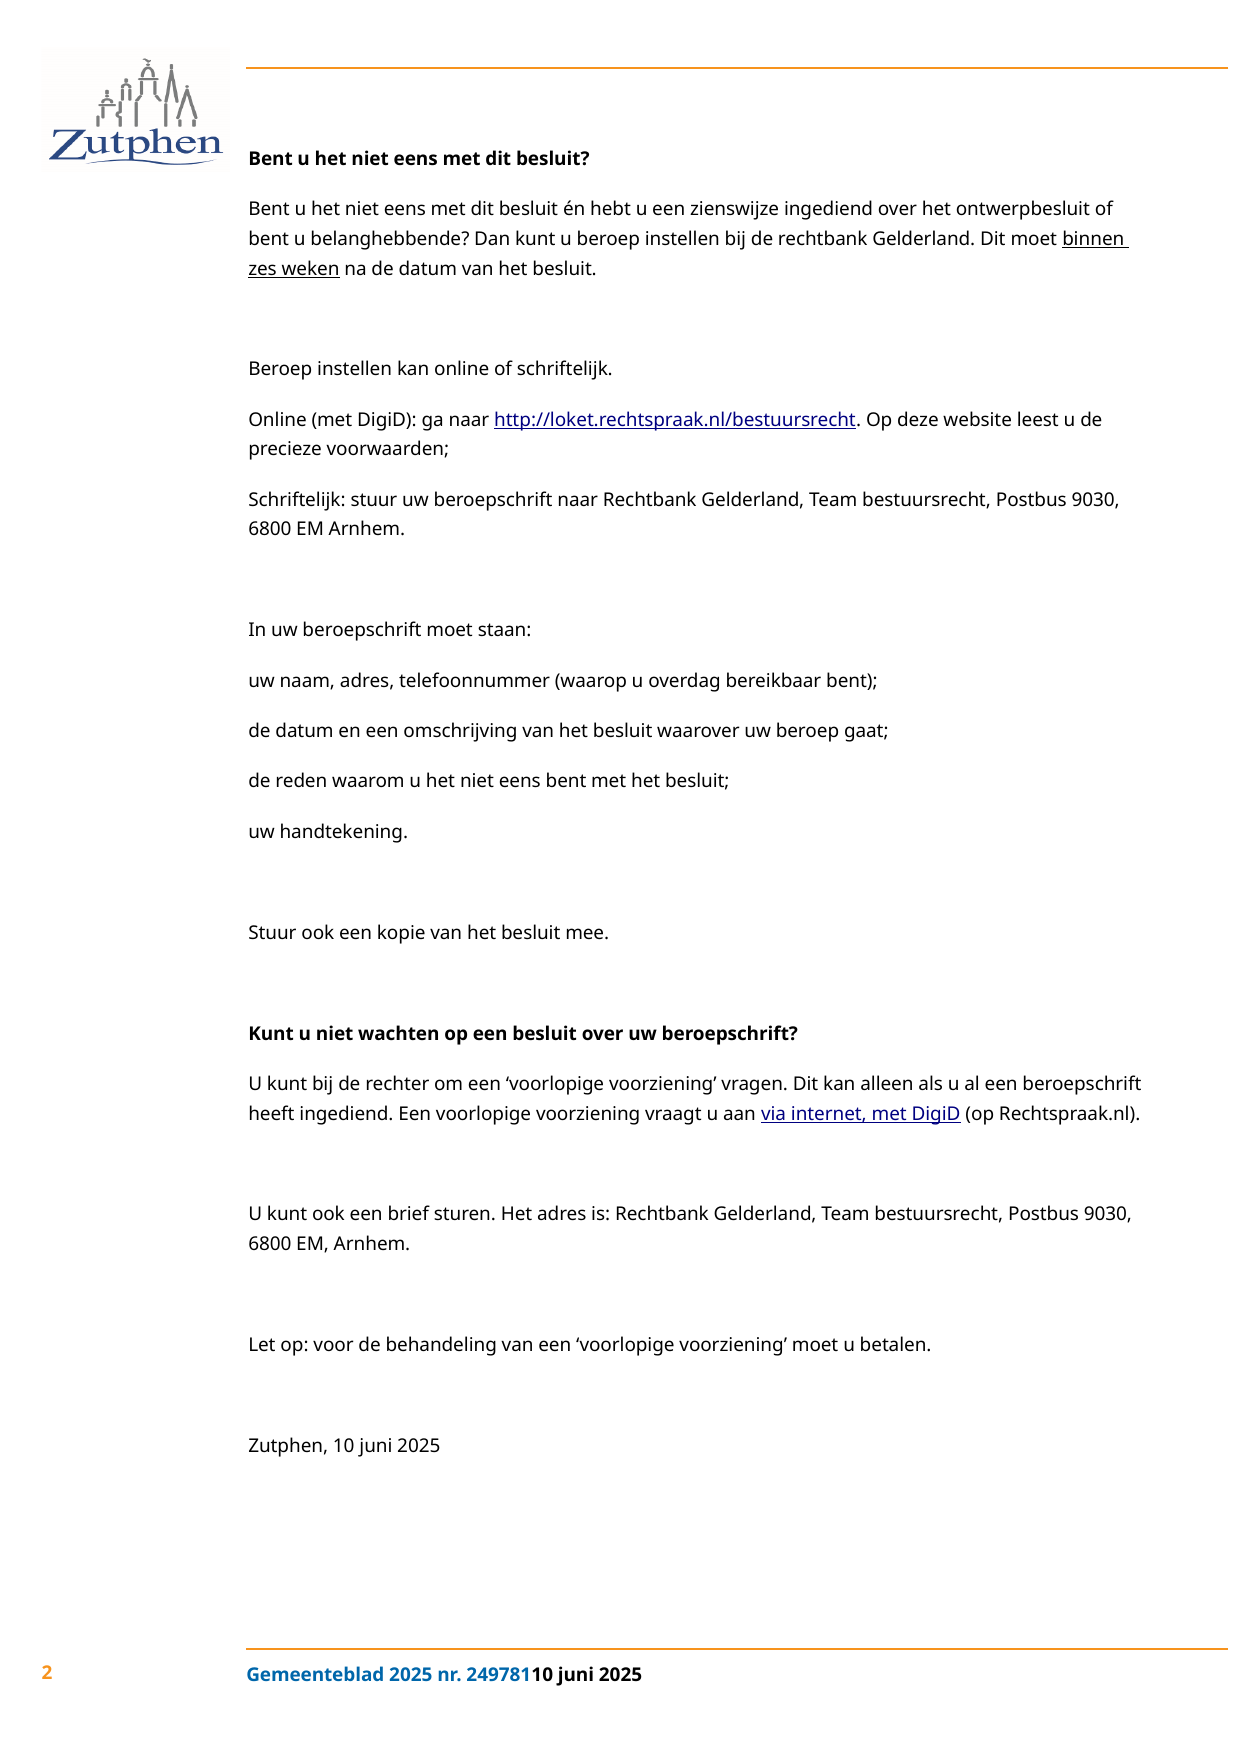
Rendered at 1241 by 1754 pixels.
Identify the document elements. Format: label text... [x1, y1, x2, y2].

text U kunt ook een brief sturen. Het adres is: Rechtbank Gelderland, Team bestuursrecht, Postbus 9030, 6800 EM, Arnhem. [248, 1201, 1152, 1256]
text uw naam, adres, telefoonnummer (waarop u overdag bereikbaar bent); [248, 667, 1152, 693]
text Beroep instellen kan online of schriftelijk. [248, 356, 1152, 381]
text Zutphen, 10 juni 2025 [248, 1432, 1152, 1458]
text Let op: voor de behandeling van een ‘voorlopige voorziening’ moet u betalen. [248, 1331, 1152, 1357]
text Stuur ook een kopie van het besluit mee. [248, 919, 1152, 945]
text de reden waarom u het niet eens bent met het besluit; [248, 768, 1152, 793]
text Bent u het niet eens met dit besluit? [248, 145, 1152, 171]
text Online (met DigiD): ga naar http://loket.rechtspraak.nl/bestuursrecht. Op deze website leest u de precieze voorwaarden; [248, 406, 1152, 461]
text Bent u het niet eens met dit besluit én hebt u een zienswijze ingediend over het ontwerpbesluit of bent u belanghebbende? Dan kunt u beroep instellen bij de rechtbank Gelderland. Dit moet binnen zes weken na de datum van het besluit. [248, 196, 1152, 281]
text Schriftelijk: stuur uw beroepschrift naar Rechtbank Gelderland, Team bestuursrecht, Postbus 9030, 6800 EM Arnhem. [248, 486, 1152, 541]
text uw handtekening. [248, 818, 1152, 844]
text U kunt bij de rechter om een ‘voorlopige voorziening’ vragen. Dit kan alleen als u al een beroepschrift heeft ingediend. Een voorlopige voorziening vraagt u aan via internet, met DigiD (op Rechtspraak.nl). [248, 1070, 1152, 1126]
picture [41, 47, 231, 172]
text de datum en een omschrijving van het besluit waarover uw beroep gaat; [248, 717, 1152, 743]
text In uw beroepschrift moet staan: [248, 616, 1152, 642]
text Kunt u niet wachten op een besluit over uw beroepschrift? [248, 1020, 1152, 1046]
